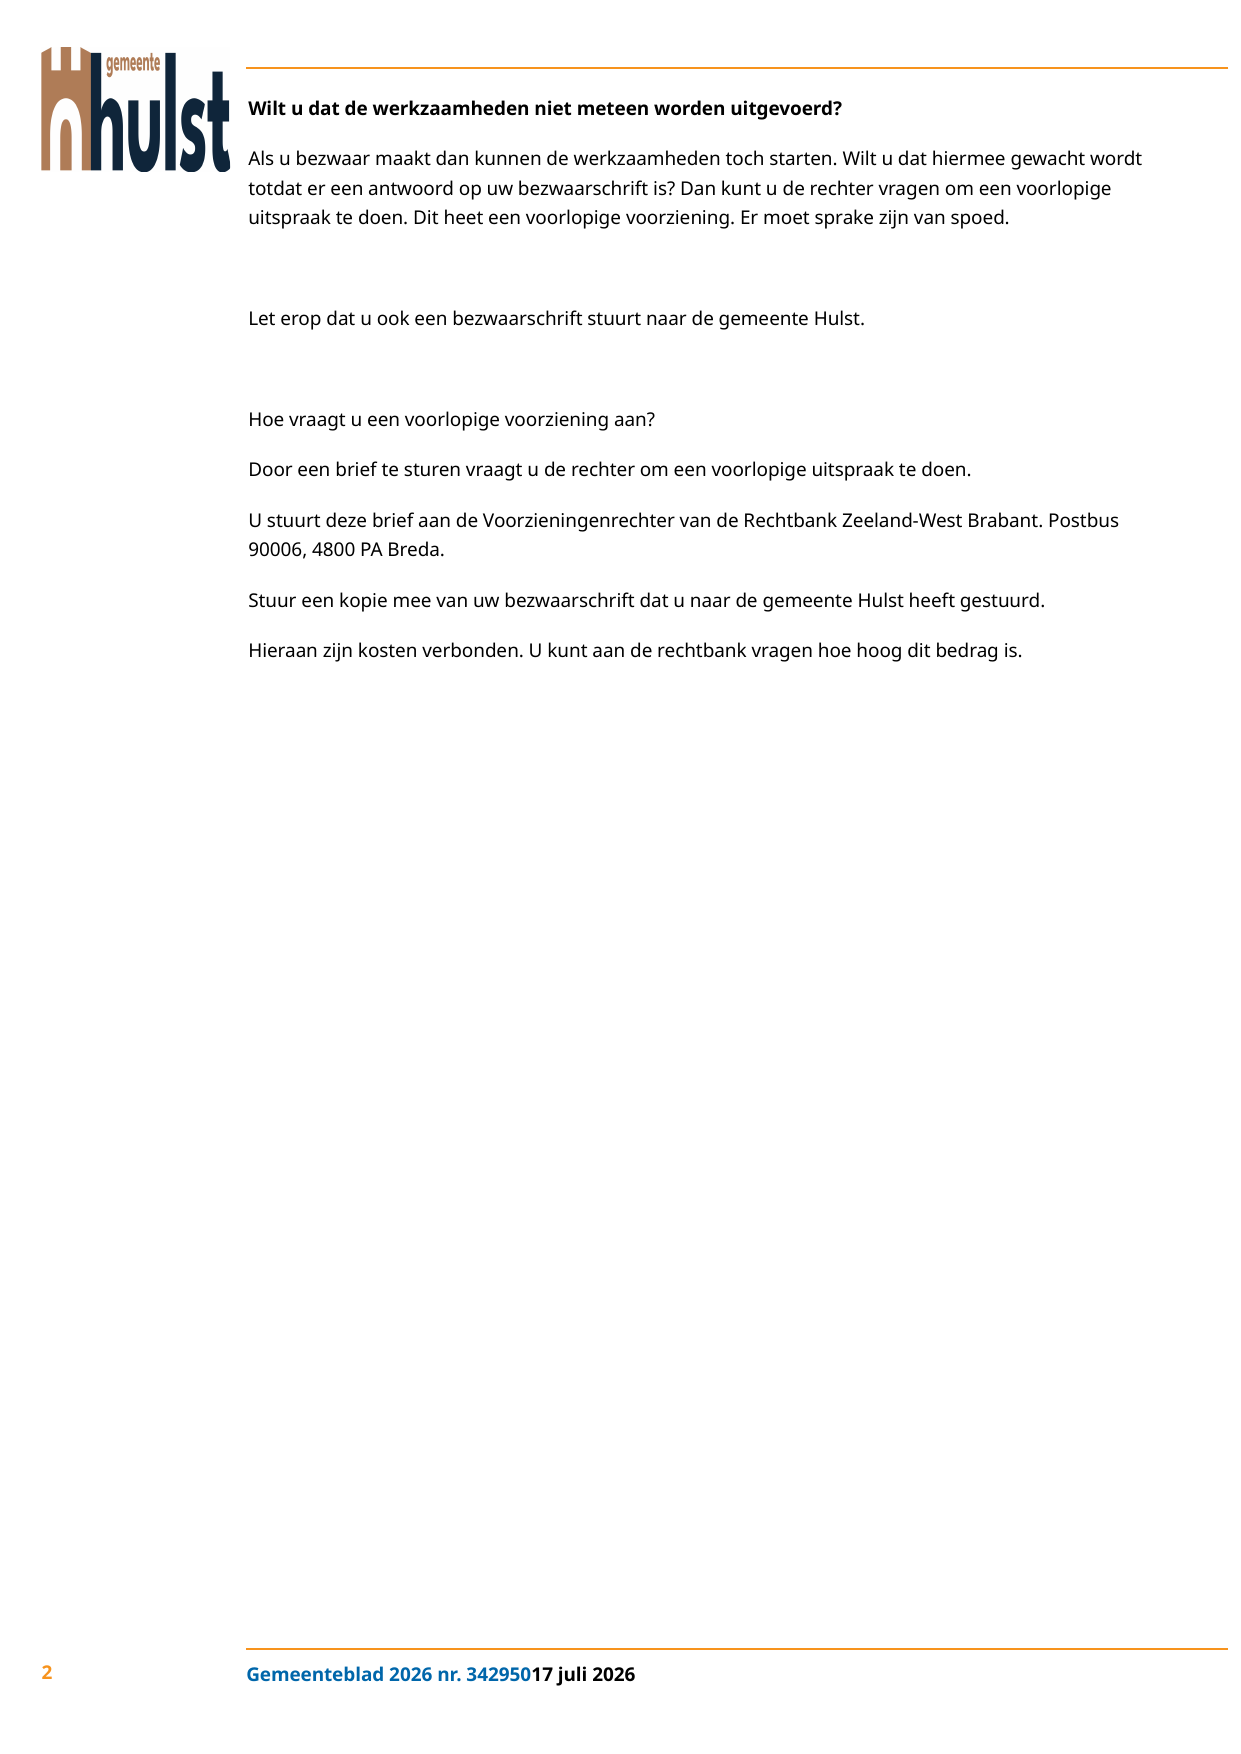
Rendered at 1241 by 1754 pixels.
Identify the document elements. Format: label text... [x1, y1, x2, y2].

text Als u bezwaar maakt dan kunnen de werkzaamheden toch starten. Wilt u dat hiermee gewacht wordt totdat er een antwoord op uw bezwaarschrift is? Dan kunt u de rechter vragen om een voorlopige uitspraak te doen. Dit heet een voorlopige voorziening. Er moet sprake zijn van spoed. [248, 145, 1152, 230]
picture [41, 47, 231, 172]
text Door een brief te sturen vraagt u de rechter om een voorlopige uitspraak te doen. [248, 456, 1152, 482]
text Hieraan zijn kosten verbonden. U kunt aan de rechtbank vragen hoe hoog dit bedrag is. [248, 637, 1152, 663]
text Hoe vraagt u een voorlopige voorziening aan? [248, 406, 1152, 432]
text Stuur een kopie mee van uw bezwaarschrift dat u naar de gemeente Hulst heeft gestuurd. [248, 587, 1152, 613]
text Wilt u dat de werkzaamheden niet meteen worden uitgevoerd? [248, 95, 1152, 121]
text U stuurt deze brief aan de Voorzieningenrechter van de Rechtbank Zeeland-West Brabant. Postbus 90006, 4800 PA Breda. [248, 507, 1152, 562]
text Let erop dat u ook een bezwaarschrift stuurt naar de gemeente Hulst. [248, 305, 1152, 331]
